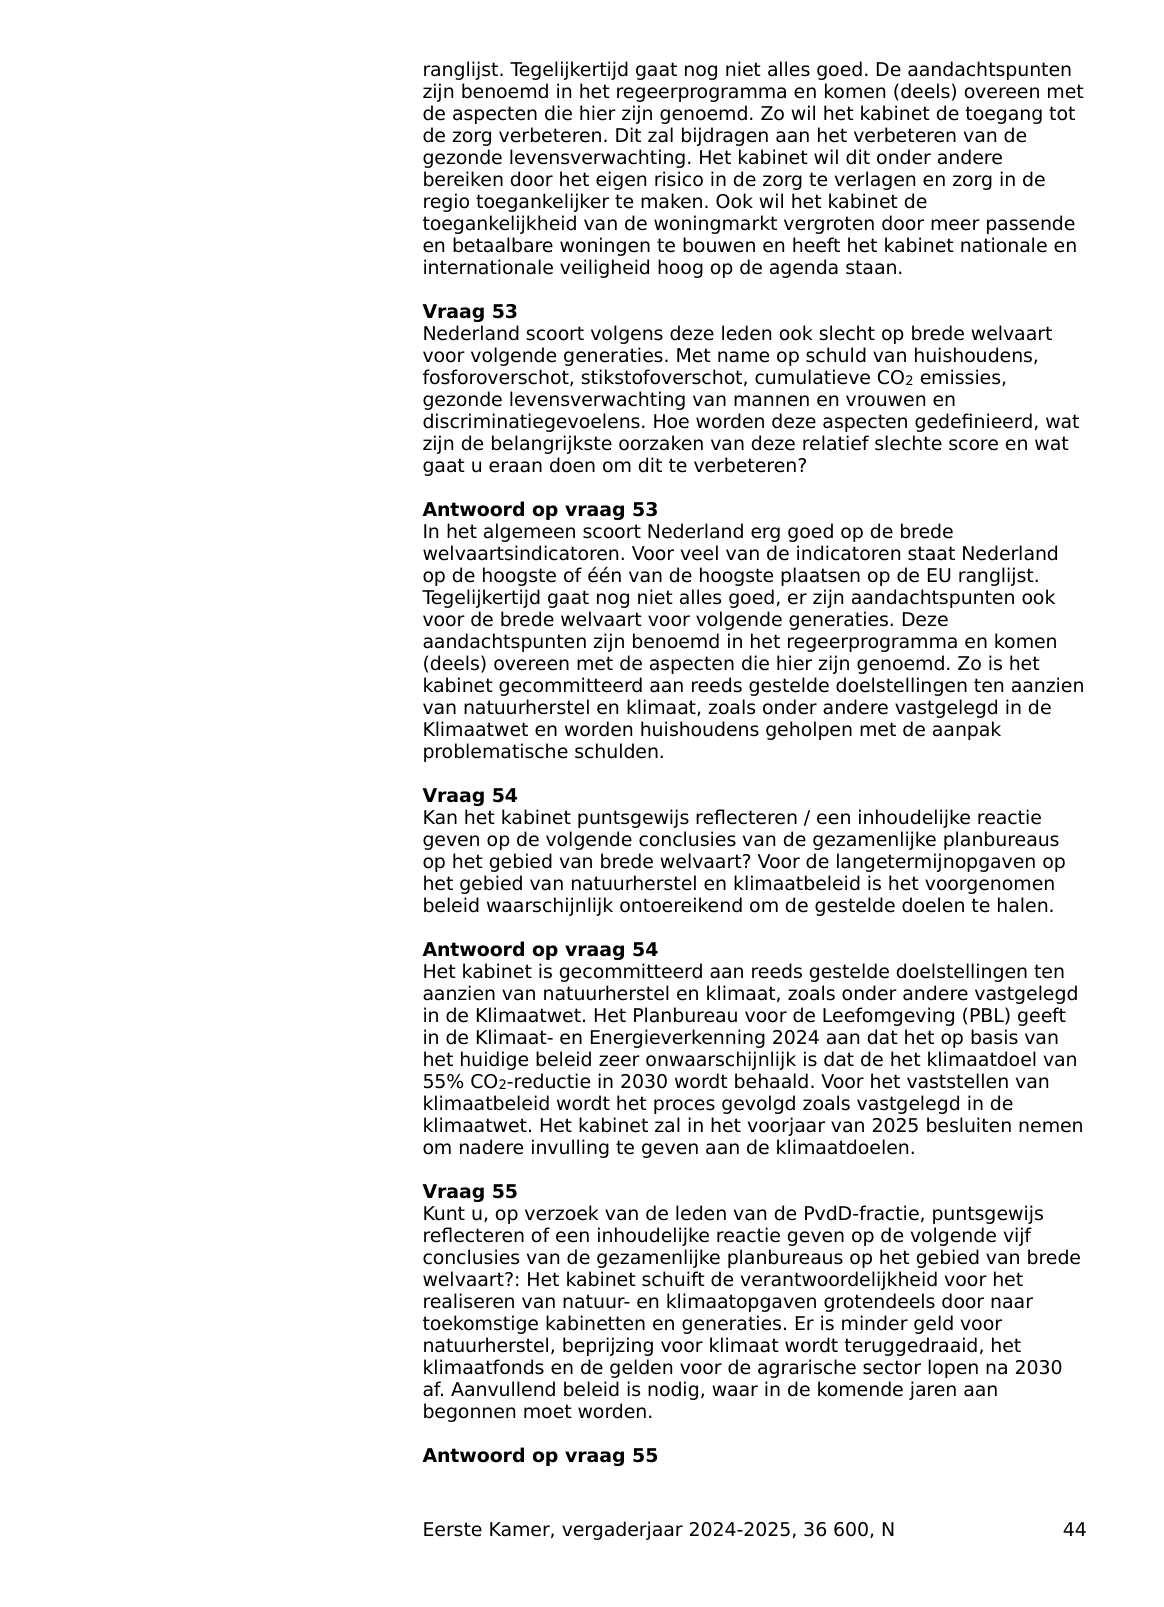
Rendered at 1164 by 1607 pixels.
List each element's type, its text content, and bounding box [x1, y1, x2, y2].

text Vraag 53 [422, 301, 1087, 323]
text ranglijst. Tegelijkertijd gaat nog niet alles goed. De aandachtspunten zijn benoemd in het regeerprogramma en komen (deels) overeen met de aspecten die hier zijn genoemd. Zo wil het kabinet de toegang tot de zorg verbeteren. Dit zal bijdragen aan het verbeteren van de gezonde levensverwachting. Het kabinet wil dit onder andere bereiken door het eigen risico in de zorg te verlagen en zorg in de regio toegankelijker te maken. Ook wil het kabinet de toegankelijkheid van de woningmarkt vergroten door meer passende en betaalbare woningen te bouwen en heeft het kabinet nationale en internationale veiligheid hoog op de agenda staan. [422, 59, 1087, 279]
text Vraag 55 [422, 1181, 1087, 1203]
text Antwoord op vraag 54 [422, 939, 1087, 961]
text Vraag 54 [422, 785, 1087, 807]
text Antwoord op vraag 55 [422, 1445, 1087, 1467]
text Kan het kabinet puntsgewijs reflecteren / een inhoudelijke reactie geven op de volgende conclusies van de gezamenlijke planbureaus op het gebied van brede welvaart? Voor de langetermijnopgaven op het gebied van natuurherstel en klimaatbeleid is het voorgenomen beleid waarschijnlijk ontoereikend om de gestelde doelen te halen. [422, 807, 1087, 917]
text Antwoord op vraag 53 [422, 499, 1087, 521]
text Nederland scoort volgens deze leden ook slecht op brede welvaart voor volgende generaties. Met name op schuld van huishoudens, fosforoverschot, stikstofoverschot, cumulatieve CO2 emissies, gezonde levensverwachting van mannen en vrouwen en discriminatiegevoelens. Hoe worden deze aspecten gedefinieerd, wat zijn de belangrijkste oorzaken van deze relatief slechte score en wat gaat u eraan doen om dit te verbeteren? [422, 323, 1087, 477]
text Het kabinet is gecommitteerd aan reeds gestelde doelstellingen ten aanzien van natuurherstel en klimaat, zoals onder andere vastgelegd in de Klimaatwet. Het Planbureau voor de Leefomgeving (PBL) geeft in de Klimaat- en Energieverkenning 2024 aan dat het op basis van het huidige beleid zeer onwaarschijnlijk is dat de het klimaatdoel van 55% CO2-reductie in 2030 wordt behaald. Voor het vaststellen van klimaatbeleid wordt het proces gevolgd zoals vastgelegd in de klimaatwet. Het kabinet zal in het voorjaar van 2025 besluiten nemen om nadere invulling te geven aan de klimaatdoelen. [422, 961, 1087, 1159]
text Kunt u, op verzoek van de leden van de PvdD-fractie, puntsgewijs reflecteren of een inhoudelijke reactie geven op de volgende vijf conclusies van de gezamenlijke planbureaus op het gebied van brede welvaart?: Het kabinet schuift de verantwoordelijkheid voor het realiseren van natuur- en klimaatopgaven grotendeels door naar toekomstige kabinetten en generaties. Er is minder geld voor natuurherstel, beprijzing voor klimaat wordt teruggedraaid, het klimaatfonds en de gelden voor de agrarische sector lopen na 2030 af. Aanvullend beleid is nodig, waar in de komende jaren aan begonnen moet worden. [422, 1203, 1087, 1423]
text In het algemeen scoort Nederland erg goed op de brede welvaartsindicatoren. Voor veel van de indicatoren staat Nederland op de hoogste of één van de hoogste plaatsen op de EU ranglijst. Tegelijkertijd gaat nog niet alles goed, er zijn aandachtspunten ook voor de brede welvaart voor volgende generaties. Deze aandachtspunten zijn benoemd in het regeerprogramma en komen (deels) overeen met de aspecten die hier zijn genoemd. Zo is het kabinet gecommitteerd aan reeds gestelde doelstellingen ten aanzien van natuurherstel en klimaat, zoals onder andere vastgelegd in de Klimaatwet en worden huishoudens geholpen met de aanpak problematische schulden. [422, 521, 1087, 763]
